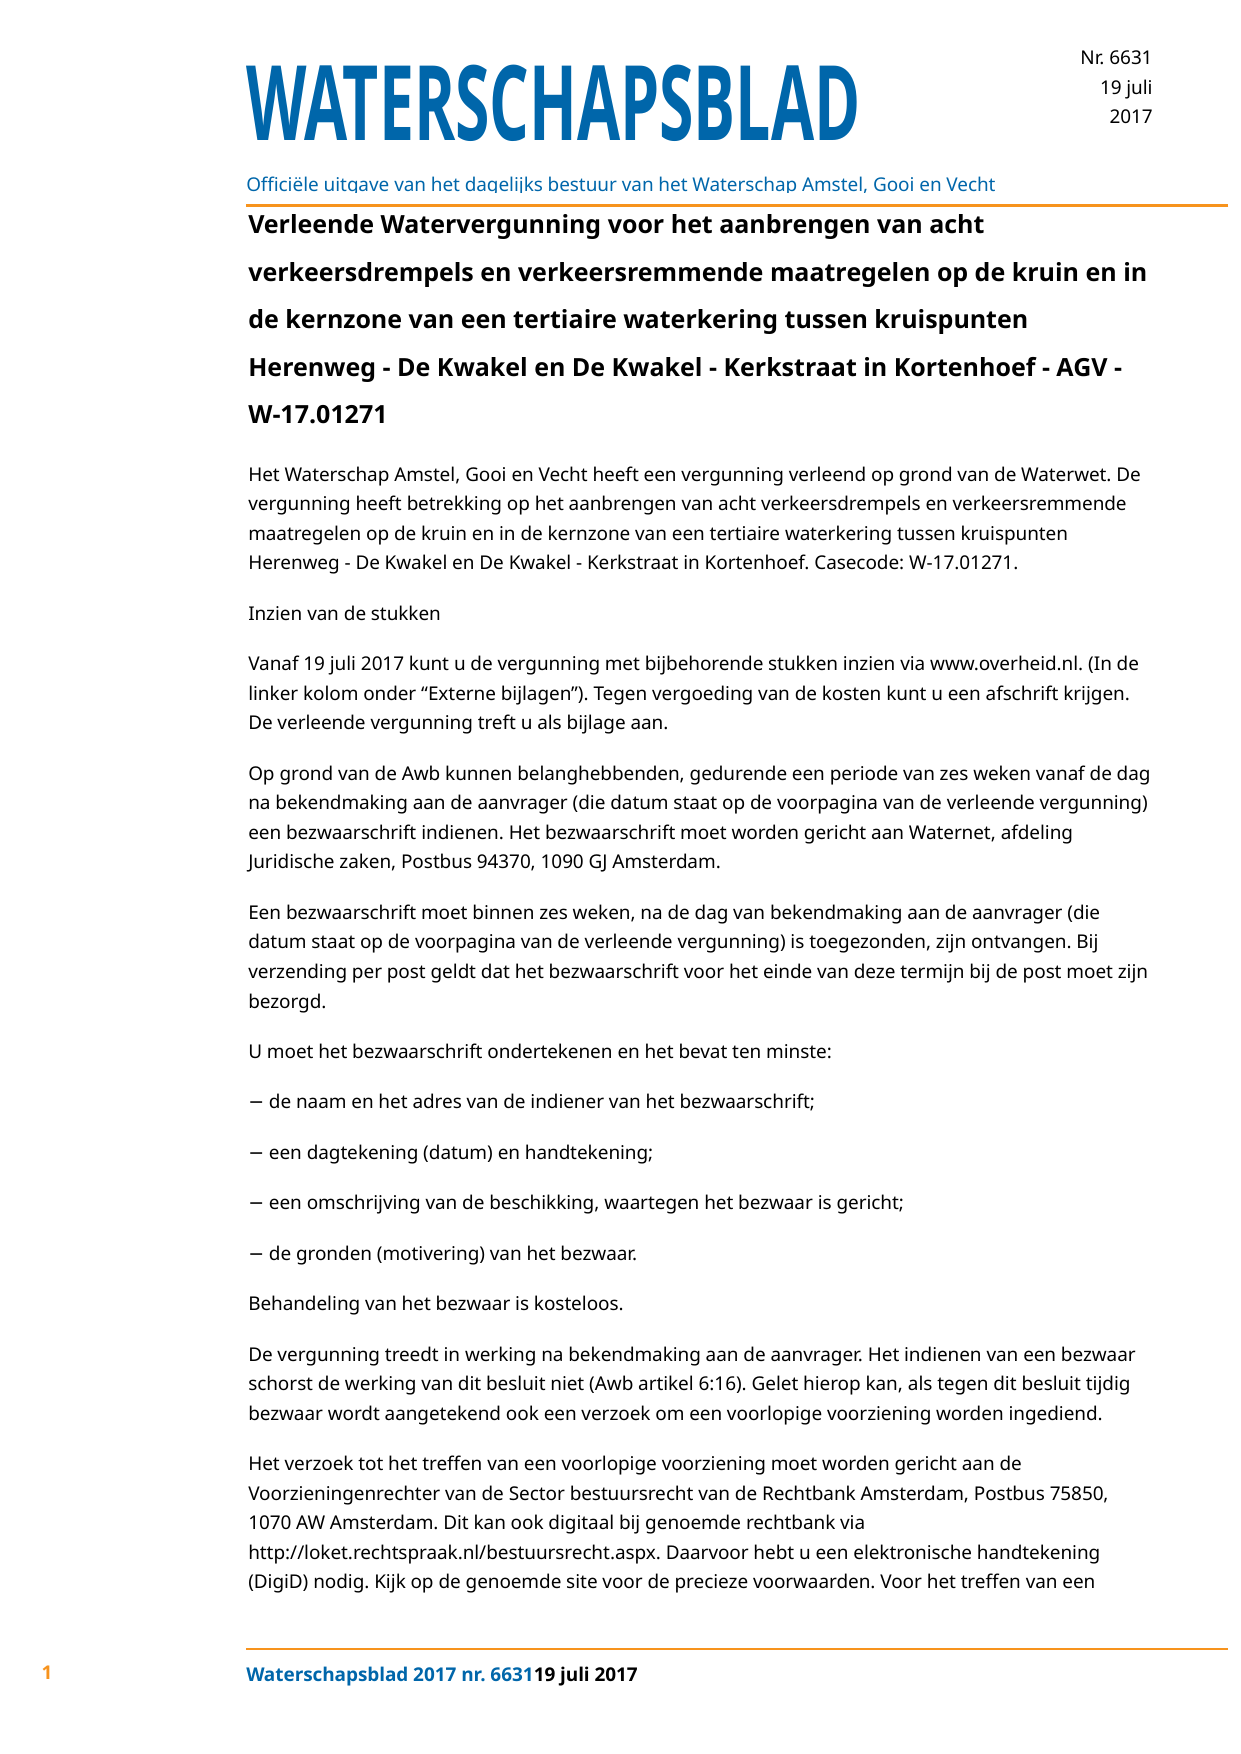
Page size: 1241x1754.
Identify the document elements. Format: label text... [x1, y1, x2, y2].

text Inzien van de stukken [248, 600, 1152, 626]
text De vergunning treedt in werking na bekendmaking aan de aanvrager. Het indienen van een bezwaar schorst de werking van dit besluit niet (Awb artikel 6:16). Gelet hierop kan, als tegen dit besluit tijdig bezwaar wordt aangetekend ook een verzoek om een voorlopige voorziening worden ingediend. [248, 1341, 1152, 1426]
text − de gronden (motivering) van het bezwaar. [248, 1240, 1152, 1266]
text Het verzoek tot het treffen van een voorlopige voorziening moet worden gericht aan de Voorzieningenrechter van de Sector bestuursrecht van de Rechtbank Amsterdam, Postbus 75850, 1070 AW Amsterdam. Dit kan ook digitaal bij genoemde rechtbank via http://loket.rechtspraak.nl/bestuursrecht.aspx. Daarvoor hebt u een elektronische handtekening (DigiD) nodig. Kijk op de genoemde site voor de precieze voorwaarden. Voor het treffen van een [248, 1450, 1152, 1594]
text − de naam en het adres van de indiener van het bezwaarschrift; [248, 1089, 1152, 1114]
text Verleende Watervergunning voor het aanbrengen van acht verkeersdrempels en verkeersremmende maatregelen op de kruin en in de kernzone van een tertiaire waterkering tussen kruispunten Herenweg - De Kwakel en De Kwakel - Kerkstraat in Kortenhoef - AGV - W-17.01271 [248, 207, 1152, 431]
text Een bezwaarschrift moet binnen zes weken, na de dag van bekendmaking aan de aanvrager (die datum staat op de voorpagina van de verleende vergunning) is toegezonden, zijn ontvangen. Bij verzending per post geldt dat het bezwaarschrift voor het einde van deze termijn bij de post moet zijn bezorgd. [248, 899, 1152, 1013]
text Het Waterschap Amstel, Gooi en Vecht heeft een vergunning verleend op grond van de Waterwet. De vergunning heeft betrekking op het aanbrengen van acht verkeersdrempels en verkeersremmende maatregelen op de kruin en in de kernzone van een tertiaire waterkering tussen kruispunten Herenweg - De Kwakel en De Kwakel - Kerkstraat in Kortenhoef. Casecode: W-17.01271. [248, 461, 1152, 575]
text − een dagtekening (datum) en handtekening; [248, 1139, 1152, 1165]
picture [41, 47, 231, 172]
text − een omschrijving van de beschikking, waartegen het bezwaar is gericht; [248, 1189, 1152, 1215]
text U moet het bezwaarschrift ondertekenen en het bevat ten minste: [248, 1038, 1152, 1064]
text Op grond van de Awb kunnen belanghebbenden, gedurende een periode van zes weken vanaf de dag na bekendmaking aan de aanvrager (die datum staat op de voorpagina van de verleende vergunning) een bezwaarschrift indienen. Het bezwaarschrift moet worden gericht aan Waternet, afdeling Juridische zaken, Postbus 94370, 1090 GJ Amsterdam. [248, 760, 1152, 874]
text Behandeling van het bezwaar is kosteloos. [248, 1290, 1152, 1316]
text Vanaf 19 juli 2017 kunt u de vergunning met bijbehorende stukken inzien via www.overheid.nl. (In de linker kolom onder “Externe bijlagen”). Tegen vergoeding van de kosten kunt u een afschrift krijgen. De verleende vergunning treft u als bijlage aan. [248, 650, 1152, 735]
